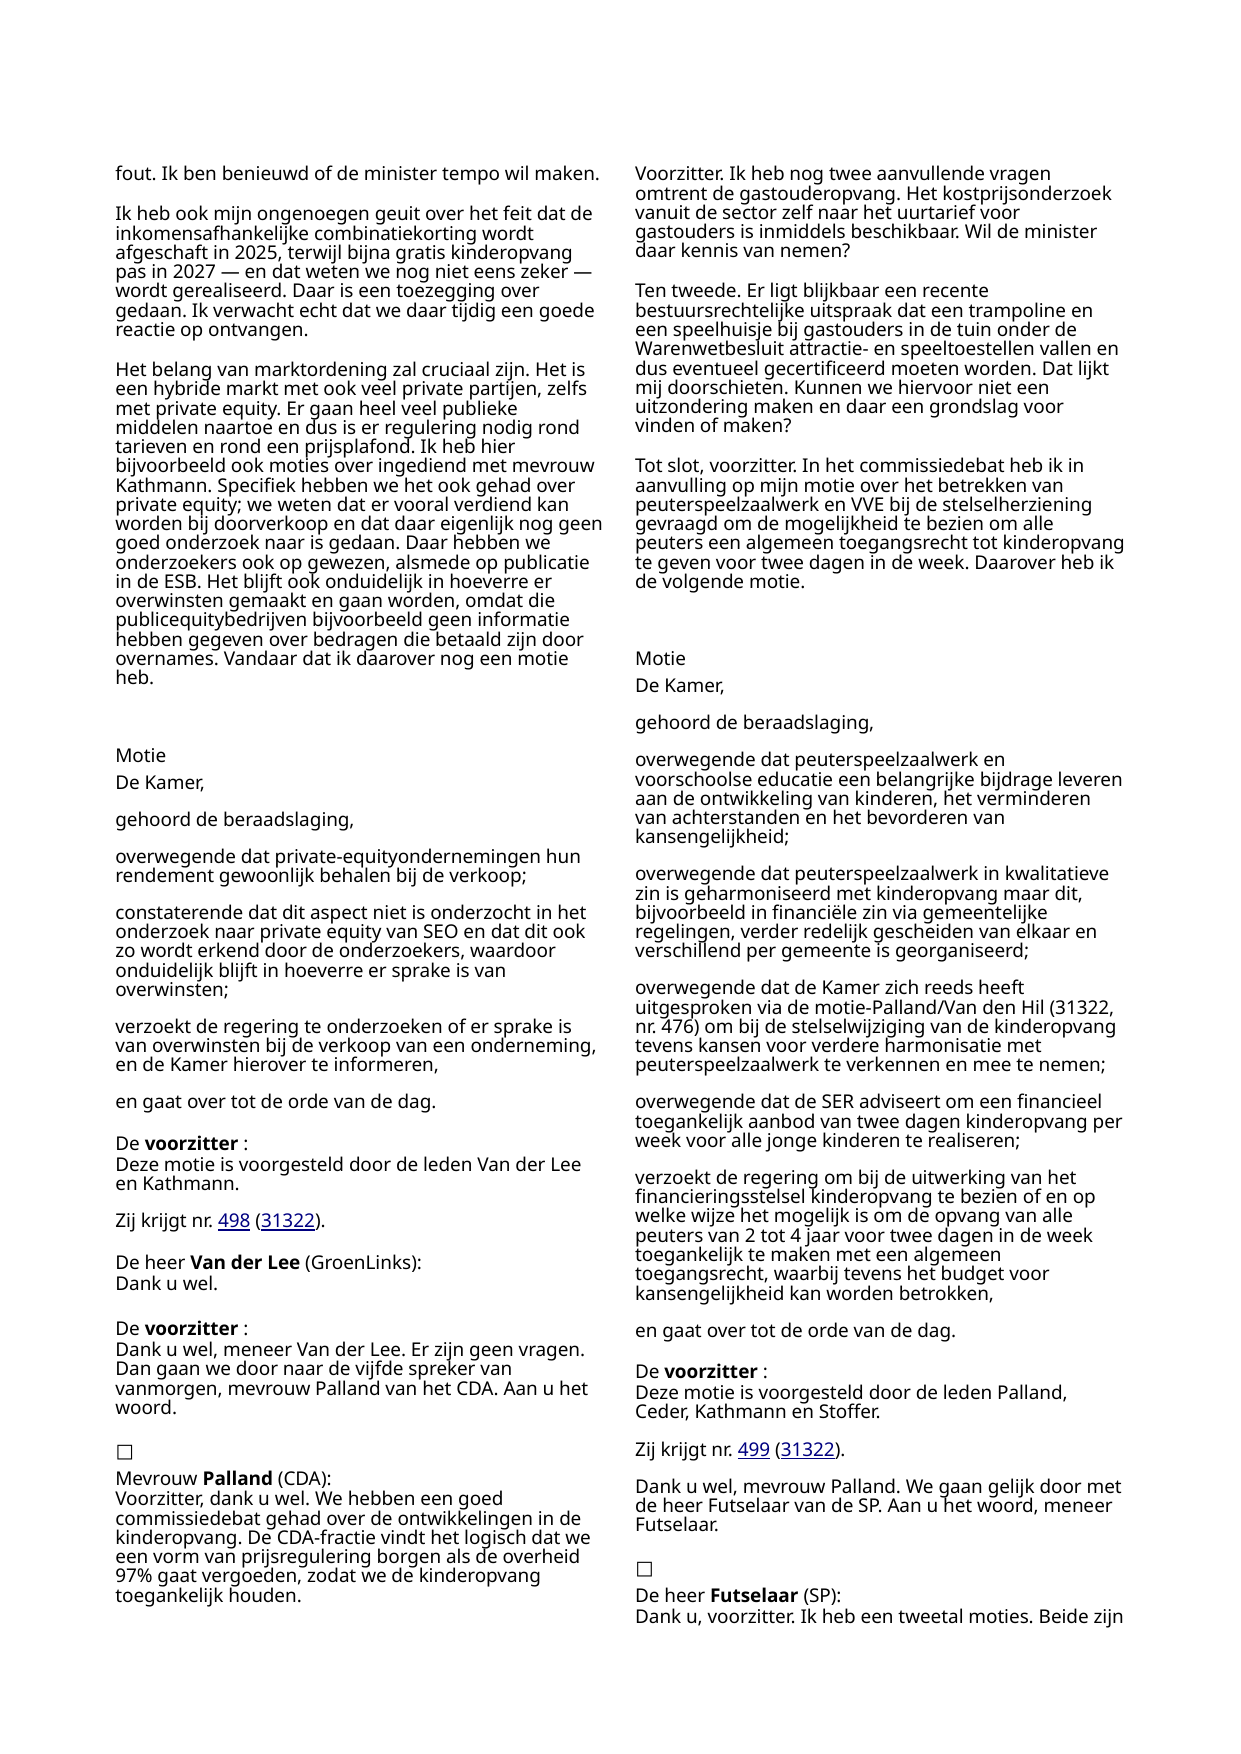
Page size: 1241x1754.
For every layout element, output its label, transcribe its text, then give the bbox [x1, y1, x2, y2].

text Ik heb ook mijn ongenoegen geuit over het feit dat de inkomensafhankelijke combinatiekorting wordt afgeschaft in 2025, terwijl bijna gratis kinderopvang pas in 2027 — en dat weten we nog niet eens zeker — wordt gerealiseerd. Daar is een toezegging over gedaan. Ik verwacht echt dat we daar tijdig een goede reactie op ontvangen. [115, 205, 605, 340]
text De voorzitter : [115, 1130, 605, 1156]
text ⬜ [115, 1439, 605, 1465]
text en gaat over tot de orde van de dag. [115, 1093, 605, 1113]
text gehoord de beraadslaging, [115, 811, 605, 830]
text Ten tweede. Er ligt blijkbaar een recente bestuursrechtelijke uitspraak dat een trampoline en een speelhuisje bij gastouders in de tuin onder de Warenwetbesluit attractie- en speeltoestellen vallen en dus eventueel gecertificeerd moeten worden. Dat lijkt mij doorschieten. Kunnen we hiervoor niet een uitzondering maken en daar een grondslag voor vinden of maken? [635, 282, 1125, 437]
text Dank u wel, mevrouw Palland. We gaan gelijk door met de heer Futselaar van de SP. Aan u het woord, meneer Futselaar. [635, 1478, 1125, 1535]
text ⬜ [635, 1556, 1125, 1582]
text overwegende dat peuterspeelzaalwerk en voorschoolse educatie een belangrijke bijdrage leveren aan de ontwikkeling van kinderen, het verminderen van achterstanden en het bevorderen van kansengelijkheid; [635, 751, 1125, 848]
text Mevrouw Palland (CDA): [115, 1465, 605, 1490]
text en gaat over tot de orde van de dag. [635, 1322, 1125, 1341]
text overwegende dat peuterspeelzaalwerk in kwalitatieve zin is geharmoniseerd met kinderopvang maar dit, bijvoorbeeld in financiële zin via gemeentelijke regelingen, verder redelijk gescheiden van elkaar en verschillend per gemeente is georganiseerd; [635, 865, 1125, 962]
text constaterende dat dit aspect niet is onderzocht in het onderzoek naar private equity van SEO en dat dit ook zo wordt erkend door de onderzoekers, waardoor onduidelijk blijft in hoeverre er sprake is van overwinsten; [115, 904, 605, 1000]
text verzoekt de regering te onderzoeken of er sprake is van overwinsten bij de verkoop van een onderneming, en de Kamer hierover te informeren, [115, 1018, 605, 1076]
text Zij krijgt nr. 498 (31322). [115, 1212, 605, 1232]
text fout. Ik ben benieuwd of de minister tempo wil maken. [115, 165, 605, 184]
text De voorzitter : [635, 1358, 1125, 1384]
text De Kamer, [115, 774, 605, 793]
text Dank u, voorzitter. Ik heb een tweetal moties. Beide zijn [635, 1608, 1125, 1627]
text Deze motie is voorgesteld door de leden Van der Lee en Kathmann. [115, 1156, 605, 1195]
text overwegende dat private-equityondernemingen hun rendement gewoonlijk behalen bij de verkoop; [115, 848, 605, 886]
text De heer Futselaar (SP): [635, 1582, 1125, 1608]
text De voorzitter : [115, 1315, 605, 1341]
text De Kamer, [635, 677, 1125, 697]
text Tot slot, voorzitter. In het commissiedebat heb ik in aanvulling op mijn motie over het betrekken van peuterspeelzaalwerk en VVE bij de stelselherziening gevraagd om de mogelijkheid te bezien om alle peuters een algemeen toegangsrecht tot kinderopvang te geven voor twee dagen in de week. Daarover heb ik de volgende motie. [635, 457, 1125, 592]
text Voorzitter. Ik heb nog twee aanvullende vragen omtrent de gastouderopvang. Het kostprijsonderzoek vanuit de sector zelf naar het uurtarief voor gastouders is inmiddels beschikbaar. Wil de minister daar kennis van nemen? [635, 165, 1125, 262]
text Voorzitter, dank u wel. We hebben een goed commissiedebat gehad over de ontwikkelingen in de kinderopvang. De CDA-fractie vindt het logisch dat we een vorm van prijsregulering borgen als de overheid 97% gaat vergoeden, zodat we de kinderopvang toegankelijk houden. [115, 1490, 605, 1606]
text Motie [635, 646, 1125, 671]
text overwegende dat de Kamer zich reeds heeft uitgesproken via de motie-Palland/Van den Hil (31322, nr. 476) om bij de stelselwijziging van de kinderopvang tevens kansen voor verdere harmonisatie met peuterspeelzaalwerk te verkennen en mee te nemen; [635, 979, 1125, 1076]
text Motie [115, 742, 605, 768]
text Dank u wel, meneer Van der Lee. Er zijn geen vragen. Dan gaan we door naar de vijfde spreker van vanmorgen, mevrouw Palland van het CDA. Aan u het woord. [115, 1341, 605, 1418]
text overwegende dat de SER adviseert om een financieel toegankelijk aanbod van twee dagen kinderopvang per week voor alle jonge kinderen te realiseren; [635, 1093, 1125, 1151]
text Het belang van marktordening zal cruciaal zijn. Het is een hybride markt met ook veel private partijen, zelfs met private equity. Er gaan heel veel publieke middelen naartoe en dus is er regulering nodig rond tarieven en rond een prijsplafond. Ik heb hier bijvoorbeeld ook moties over ingediend met mevrouw Kathmann. Specifiek hebben we het ook gehad over private equity; we weten dat er vooral verdiend kan worden bij doorverkoop en dat daar eigenlijk nog geen goed onderzoek naar is gedaan. Daar hebben we onderzoekers ook op gewezen, alsmede op publicatie in de ESB. Het blijft ook onduidelijk in hoeverre er overwinsten gemaakt en gaan worden, omdat die publicequitybedrijven bijvoorbeeld geen informatie hebben gegeven over bedragen die betaald zijn door overnames. Vandaar dat ik daarover nog een motie heb. [115, 361, 605, 688]
text Zij krijgt nr. 499 (31322). [635, 1441, 1125, 1460]
text Deze motie is voorgesteld door de leden Palland, Ceder, Kathmann en Stoffer. [635, 1384, 1125, 1423]
text gehoord de beraadslaging, [635, 714, 1125, 733]
text verzoekt de regering om bij de uitwerking van het financieringsstelsel kinderopvang te bezien of en op welke wijze het mogelijk is om de opvang van alle peuters van 2 tot 4 jaar voor twee dagen in de week toegankelijk te maken met een algemeen toegangsrecht, waarbij tevens het budget voor kansengelijkheid kan worden betrokken, [635, 1169, 1125, 1304]
text Dank u wel. [115, 1275, 605, 1294]
text De heer Van der Lee (GroenLinks): [115, 1249, 605, 1275]
